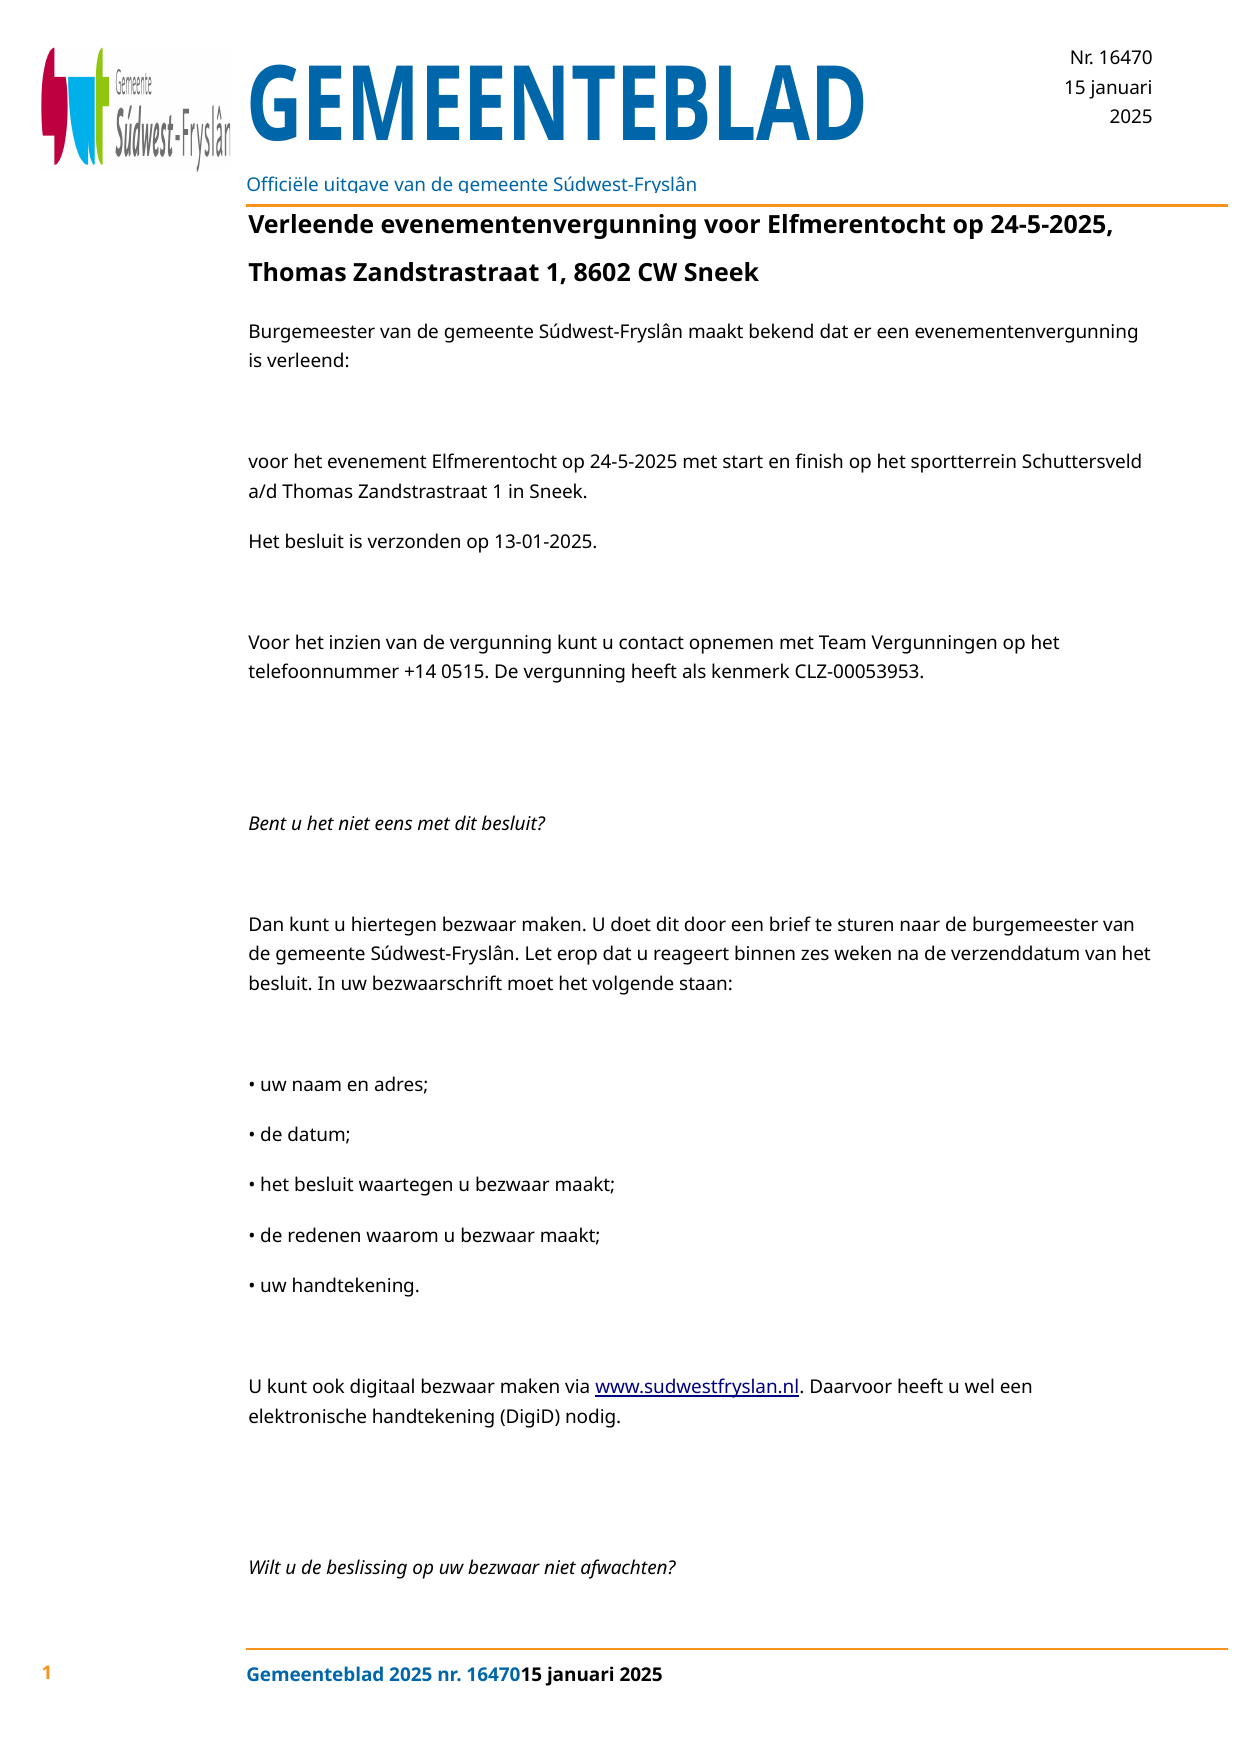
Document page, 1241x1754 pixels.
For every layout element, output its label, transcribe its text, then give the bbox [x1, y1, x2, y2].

picture [41, 47, 231, 172]
text Burgemeester van de gemeente Súdwest-Fryslân maakt bekend dat er een evenementenvergunning is verleend: [248, 318, 1152, 373]
text Dan kunt u hiertegen bezwaar maken. U doet dit door een brief te sturen naar de burgemeester van de gemeente Súdwest-Fryslân. Let erop dat u reageert binnen zes weken na de verzenddatum van het besluit. In uw bezwaarschrift moet het volgende staan: [248, 911, 1152, 996]
text Wilt u de beslissing op uw bezwaar niet afwachten? [248, 1554, 1152, 1580]
text Het besluit is verzonden op 13-01-2025. [248, 528, 1152, 554]
text voor het evenement Elfmerentocht op 24-5-2025 met start en finish op het sportterrein Schuttersveld a/d Thomas Zandstrastraat 1 in Sneek. [248, 448, 1152, 504]
text • de redenen waarom u bezwaar maakt; [248, 1222, 1152, 1248]
text Verleende evenementenvergunning voor Elfmerentocht op 24-5-2025, Thomas Zandstrastraat 1, 8602 CW Sneek [248, 207, 1152, 288]
text • de datum; [248, 1121, 1152, 1147]
text U kunt ook digitaal bezwaar maken via www.sudwestfryslan.nl. Daarvoor heeft u wel een elektronische handtekening (DigiD) nodig. [248, 1373, 1152, 1429]
text Voor het inzien van de vergunning kunt u contact opnemen met Team Vergunningen op het telefoonnummer +14 0515. De vergunning heeft als kenmerk CLZ-00053953. [248, 629, 1152, 684]
text • uw handtekening. [248, 1272, 1152, 1298]
text Bent u het niet eens met dit besluit? [248, 810, 1152, 836]
text • uw naam en adres; [248, 1071, 1152, 1097]
text • het besluit waartegen u bezwaar maakt; [248, 1172, 1152, 1197]
